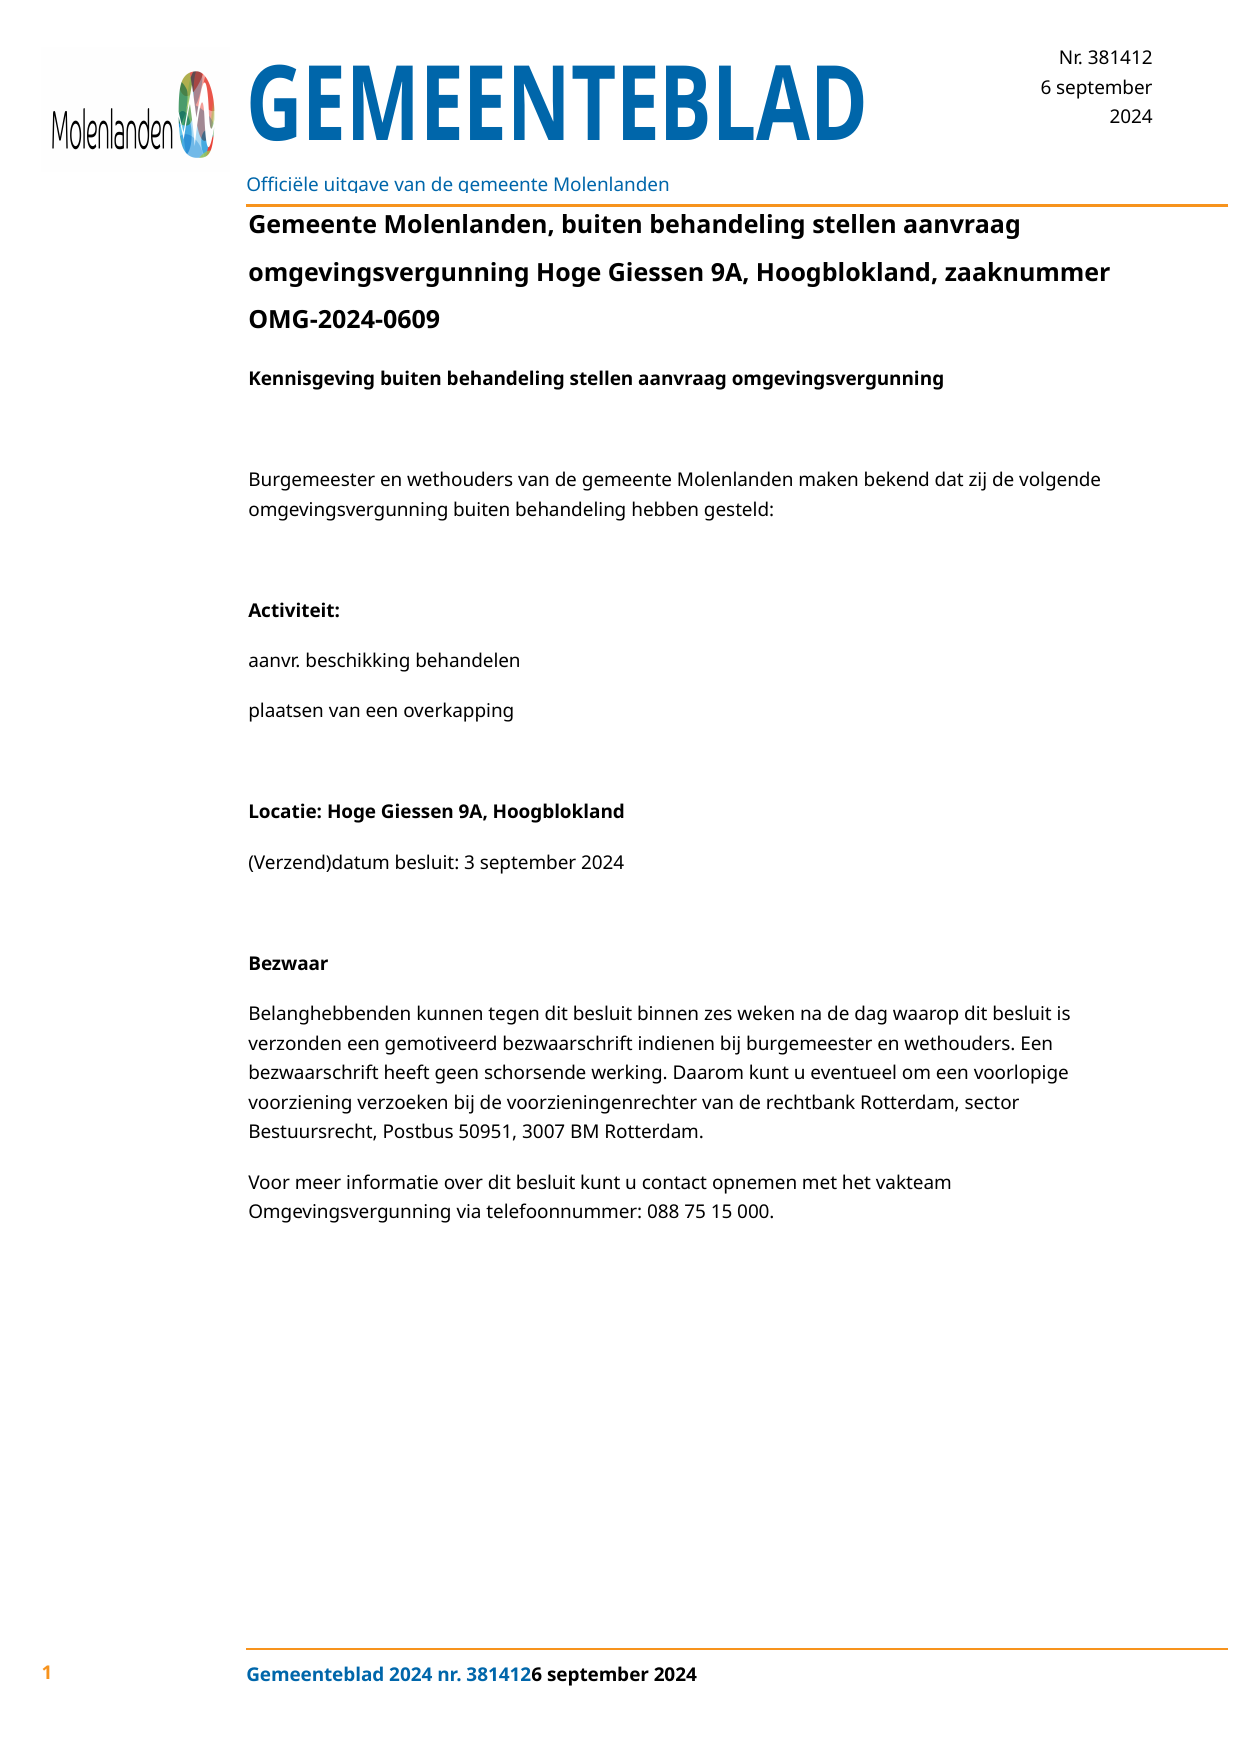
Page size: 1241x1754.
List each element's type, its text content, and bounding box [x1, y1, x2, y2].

text Gemeente Molenlanden, buiten behandeling stellen aanvraag omgevingsvergunning Hoge Giessen 9A, Hoogblokland, zaaknummer OMG-2024-0609 [248, 207, 1152, 336]
text Locatie: Hoge Giessen 9A, Hoogblokland [248, 798, 1152, 824]
text (Verzend)datum besluit: 3 september 2024 [248, 849, 1152, 874]
text Bezwaar [248, 950, 1152, 975]
text Voor meer informatie over dit besluit kunt u contact opnemen met het vakteam Omgevingsvergunning via telefoonnummer: 088 75 15 000. [248, 1169, 1152, 1224]
text plaatsen van een overkapping [248, 698, 1152, 723]
text Activiteit: [248, 597, 1152, 622]
text aanvr. beschikking behandelen [248, 647, 1152, 673]
text Kennisgeving buiten behandeling stellen aanvraag omgevingsvergunning [248, 366, 1152, 391]
picture [41, 47, 231, 172]
text Burgemeester en wethouders van de gemeente Molenlanden maken bekend dat zij de volgende omgevingsvergunning buiten behandeling hebben gesteld: [248, 466, 1152, 522]
text Belanghebbenden kunnen tegen dit besluit binnen zes weken na de dag waarop dit besluit is verzonden een gemotiveerd bezwaarschrift indienen bij burgemeester en wethouders. Een bezwaarschrift heeft geen schorsende werking. Daarom kunt u eventueel om een voorlopige voorziening verzoeken bij de voorzieningenrechter van de rechtbank Rotterdam, sector Bestuursrecht, Postbus 50951, 3007 BM Rotterdam. [248, 1000, 1152, 1144]
